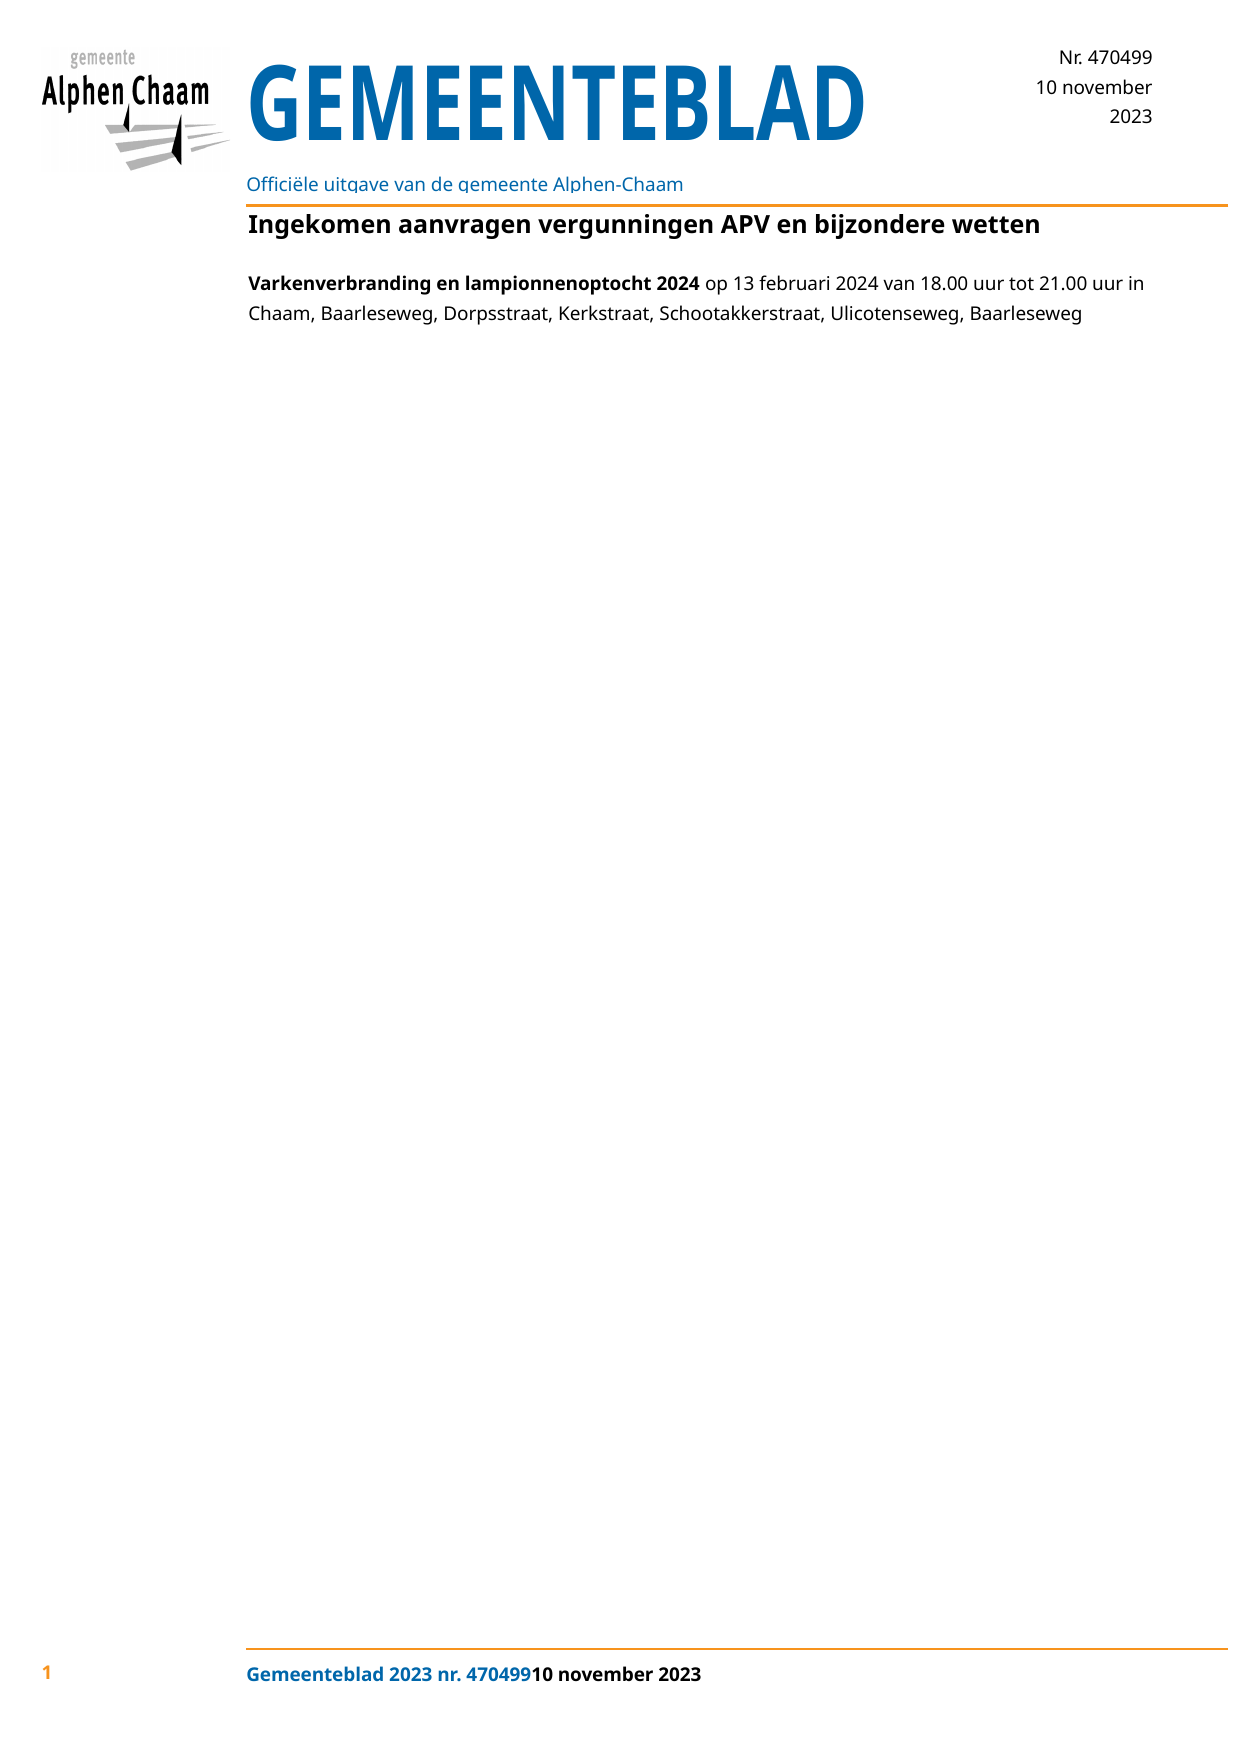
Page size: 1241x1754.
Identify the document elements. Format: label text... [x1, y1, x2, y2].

picture [41, 47, 231, 172]
text Ingekomen aanvragen vergunningen APV en bijzondere wetten [248, 207, 1152, 241]
text Varkenverbranding en lampionnenoptocht 2024 op 13 februari 2024 van 18.00 uur tot 21.00 uur in Chaam, Baarleseweg, Dorpsstraat, Kerkstraat, Schootakkerstraat, Ulicotenseweg, Baarleseweg [248, 270, 1152, 326]
